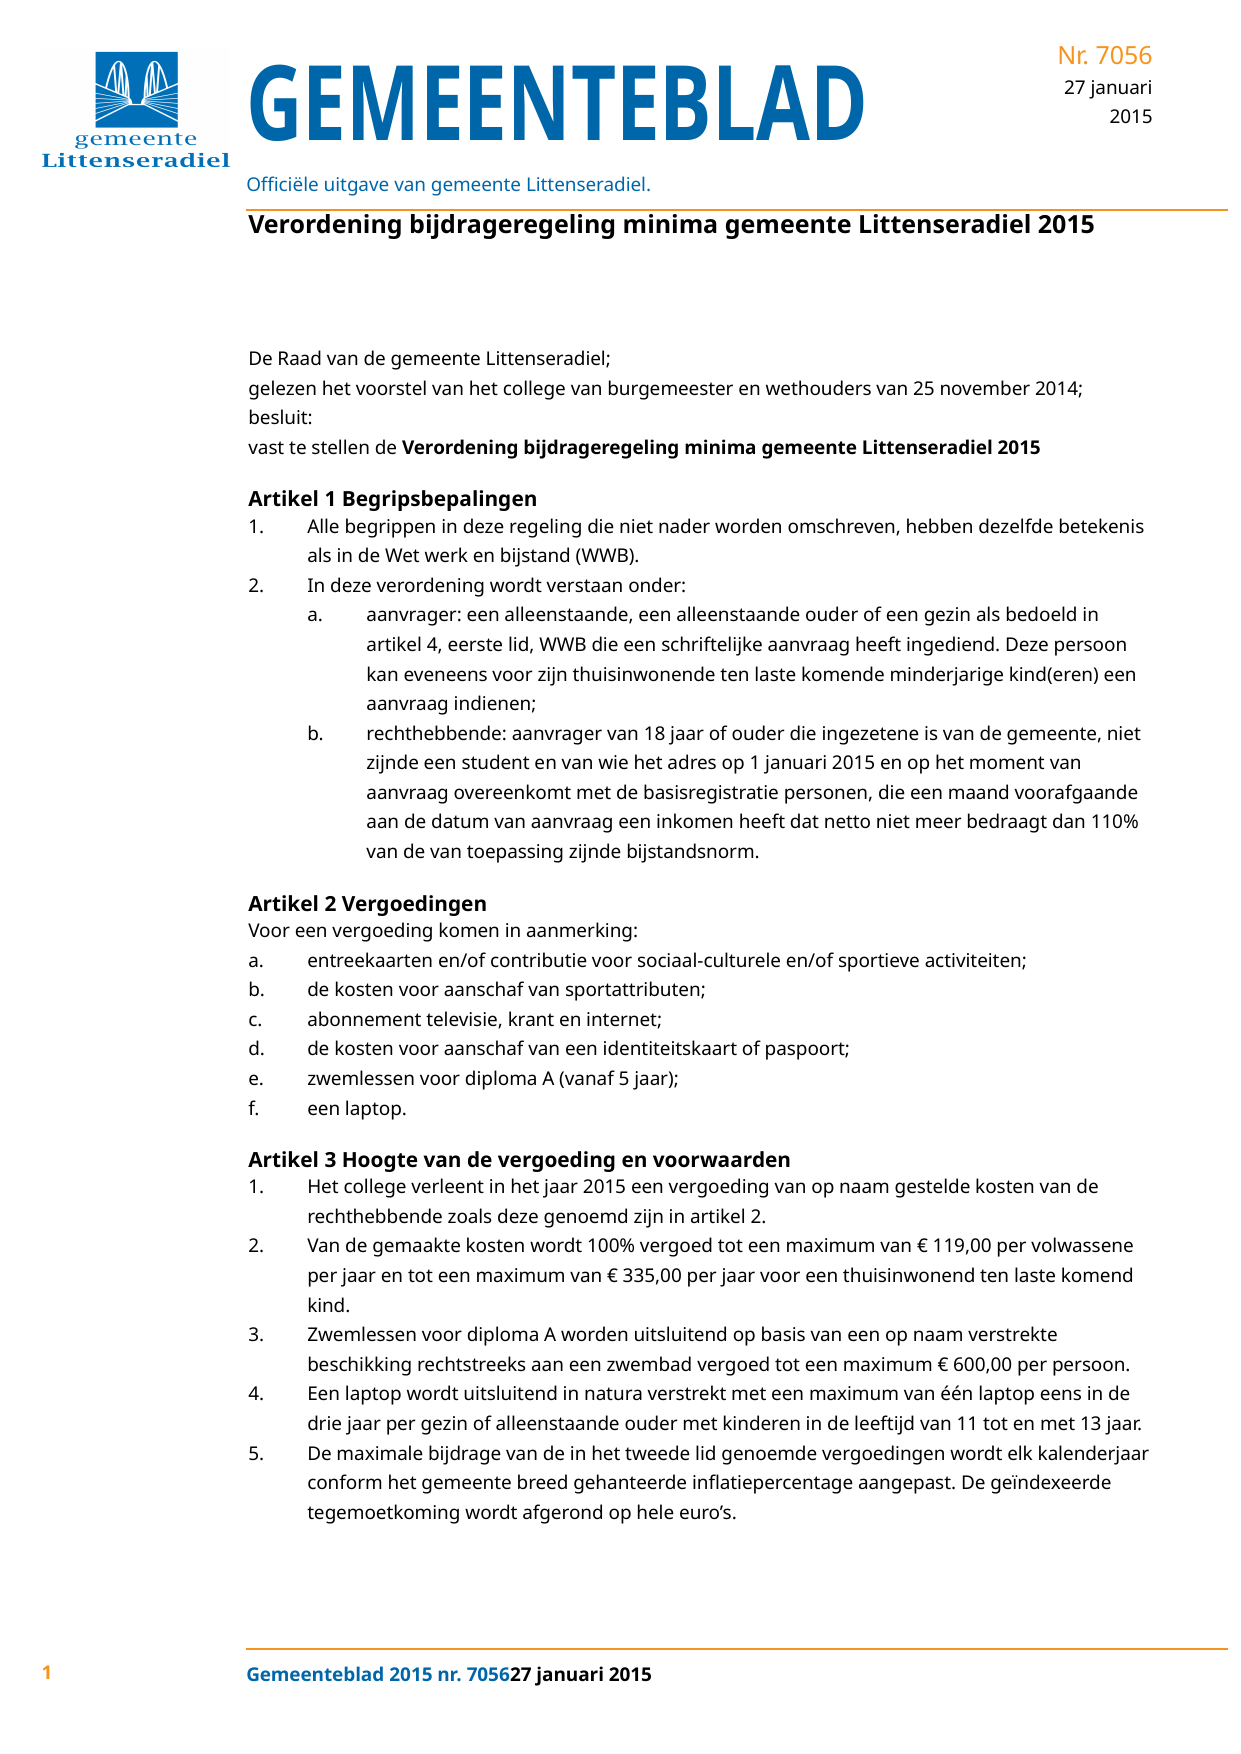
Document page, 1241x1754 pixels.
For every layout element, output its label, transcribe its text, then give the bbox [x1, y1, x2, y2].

text besluit: [248, 404, 1152, 430]
list de kosten voor aanschaf van sportattributen; [248, 976, 1152, 1002]
list abonnement televisie, krant en internet; [248, 1006, 1152, 1032]
text vast te stellen de Verordening bijdrageregeling minima gemeente Littenseradiel 2015 [248, 434, 1152, 460]
text Artikel 3 Hoogte van de vergoeding en voorwaarden [248, 1145, 1152, 1173]
list de kosten voor aanschaf van een identiteitskaart of paspoort; [248, 1036, 1152, 1061]
list zwemlessen voor diploma A (vanaf 5 jaar); [248, 1065, 1152, 1091]
list rechthebbende: aanvrager van 18 jaar of ouder die ingezetene is van de gemeente, niet zijnde een student en van wie het adres op 1 januari 2015 en op het moment van aanvraag overeenkomt met de basisregistratie personen, die een maand voorafgaande aan de datum van aanvraag een inkomen heeft dat netto niet meer bedraagt dan 110% van de van toepassing zijnde bijstandsnorm. [307, 720, 1152, 864]
list Het college verleent in het jaar 2015 een vergoeding van op naam gestelde kosten van de rechthebbende zoals deze genoemd zijn in artikel 2. [248, 1173, 1152, 1229]
list aanvrager: een alleenstaande, een alleenstaande ouder of een gezin als bedoeld in artikel 4, eerste lid, WWB die een schriftelijke aanvraag heeft ingediend. Deze persoon kan eveneens voor zijn thuisinwonende ten laste komende minderjarige kind(eren) een aanvraag indienen; [307, 602, 1152, 716]
text Artikel 1 Begripsbepalingen [248, 484, 1152, 513]
text gelezen het voorstel van het college van burgemeester en wethouders van 25 november 2014; [248, 375, 1152, 401]
picture [41, 47, 231, 172]
list Een laptop wordt uitsluitend in natura verstrekt met een maximum van één laptop eens in de drie jaar per gezin of alleenstaande ouder met kinderen in de leeftijd van 11 tot en met 13 jaar. [248, 1381, 1152, 1436]
list entreekaarten en/of contributie voor sociaal-culturele en/of sportieve activiteiten; [248, 947, 1152, 972]
text Artikel 2 Vergoedingen [248, 889, 1152, 917]
list een laptop. [248, 1095, 1152, 1120]
list De maximale bijdrage van de in het tweede lid genoemde vergoedingen wordt elk kalenderjaar conform het gemeente breed gehanteerde inflatiepercentage aangepast. De geïndexeerde tegemoetkoming wordt afgerond op hele euro’s. [248, 1440, 1152, 1525]
text Verordening bijdrageregeling minima gemeente Littenseradiel 2015 [248, 211, 1152, 241]
text De Raad van de gemeente Littenseradiel; [248, 345, 1152, 371]
list Alle begrippen in deze regeling die niet nader worden omschreven, hebben dezelfde betekenis als in de Wet werk en bijstand (WWB). [248, 513, 1152, 568]
list Zwemlessen voor diploma A worden uitsluitend op basis van een op naam verstrekte beschikking rechtstreeks aan een zwembad vergoed tot een maximum € 600,00 per persoon. [248, 1321, 1152, 1377]
text Voor een vergoeding komen in aanmerking: [248, 917, 1152, 943]
list Van de gemaakte kosten wordt 100% vergoed tot een maximum van € 119,00 per volwassene per jaar en tot een maximum van € 335,00 per jaar voor een thuisinwonend ten laste komend kind. [248, 1233, 1152, 1318]
list In deze verordening wordt verstaan onder: [248, 572, 1152, 598]
